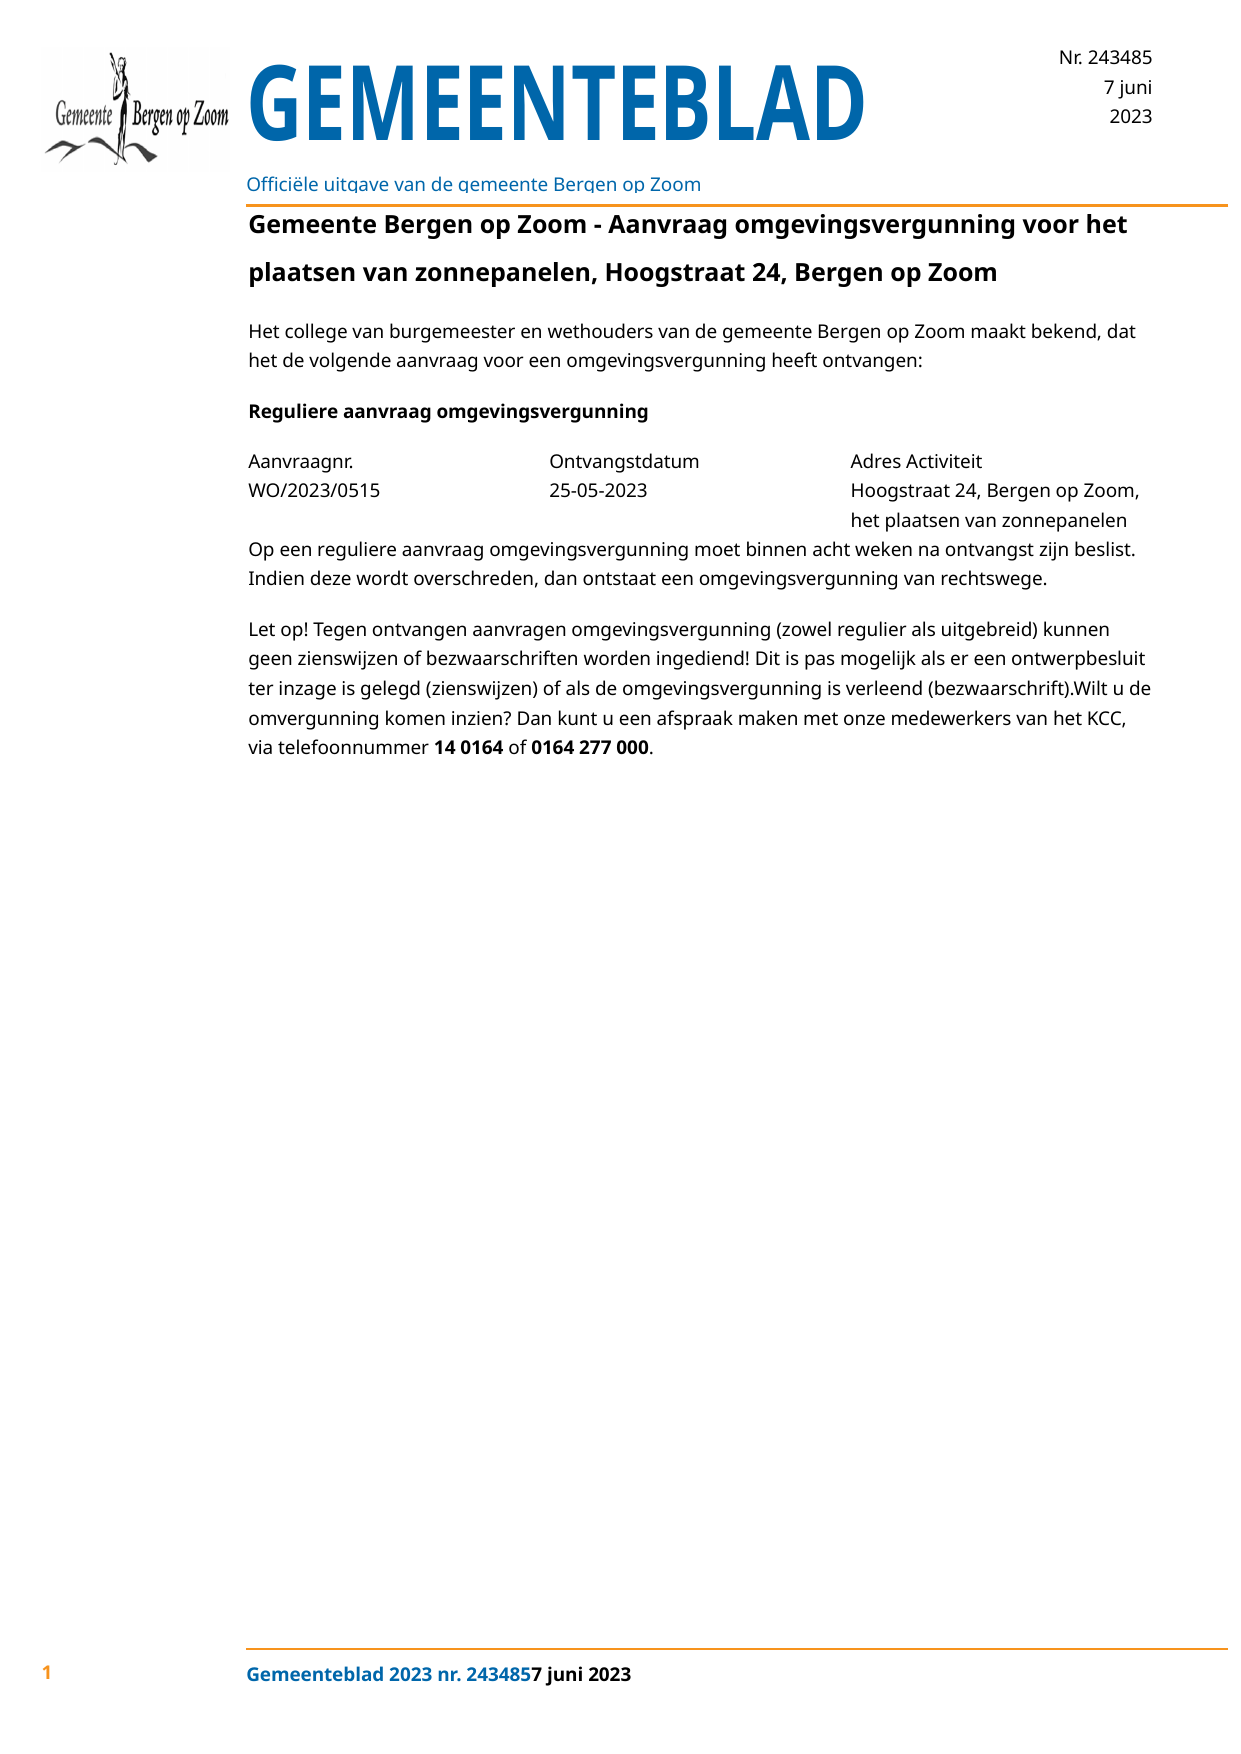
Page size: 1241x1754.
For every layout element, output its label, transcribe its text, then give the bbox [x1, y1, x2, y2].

table_header 25-05-2023 [549, 478, 850, 533]
picture [41, 47, 231, 172]
text Het college van burgemeester en wethouders van de gemeente Bergen op Zoom maakt bekend, dat het de volgende aanvraag voor een omgevingsvergunning heeft ontvangen: [248, 318, 1152, 373]
table_header Aanvraagnr. [248, 449, 549, 474]
table_header Adres Activiteit [850, 449, 1152, 474]
table_header Ontvangstdatum [549, 449, 850, 474]
text Let op! Tegen ontvangen aanvragen omgevingsvergunning (zowel regulier als uitgebreid) kunnen geen zienswijzen of bezwaarschriften worden ingediend! Dit is pas mogelijk als er een ontwerpbesluit ter inzage is gelegd (zienswijzen) of als de omgevingsvergunning is verleend (bezwaarschrift).Wilt u de omvergunning komen inzien? Dan kunt u een afspraak maken met onze medewerkers van het KCC, via telefoonnummer 14 0164 of 0164 277 000. [248, 616, 1152, 760]
table_header WO/2023/0515 [248, 478, 549, 533]
text Reguliere aanvraag omgevingsvergunning [248, 398, 1152, 424]
text Gemeente Bergen op Zoom - Aanvraag omgevingsvergunning voor het plaatsen van zonnepanelen, Hoogstraat 24, Bergen op Zoom [248, 207, 1152, 288]
table_header Hoogstraat 24, Bergen op Zoom, het plaatsen van zonnepanelen [850, 478, 1152, 533]
text Op een reguliere aanvraag omgevingsvergunning moet binnen acht weken na ontvangst zijn beslist. Indien deze wordt overschreden, dan ontstaat een omgevingsvergunning van rechtswege. [248, 536, 1152, 591]
